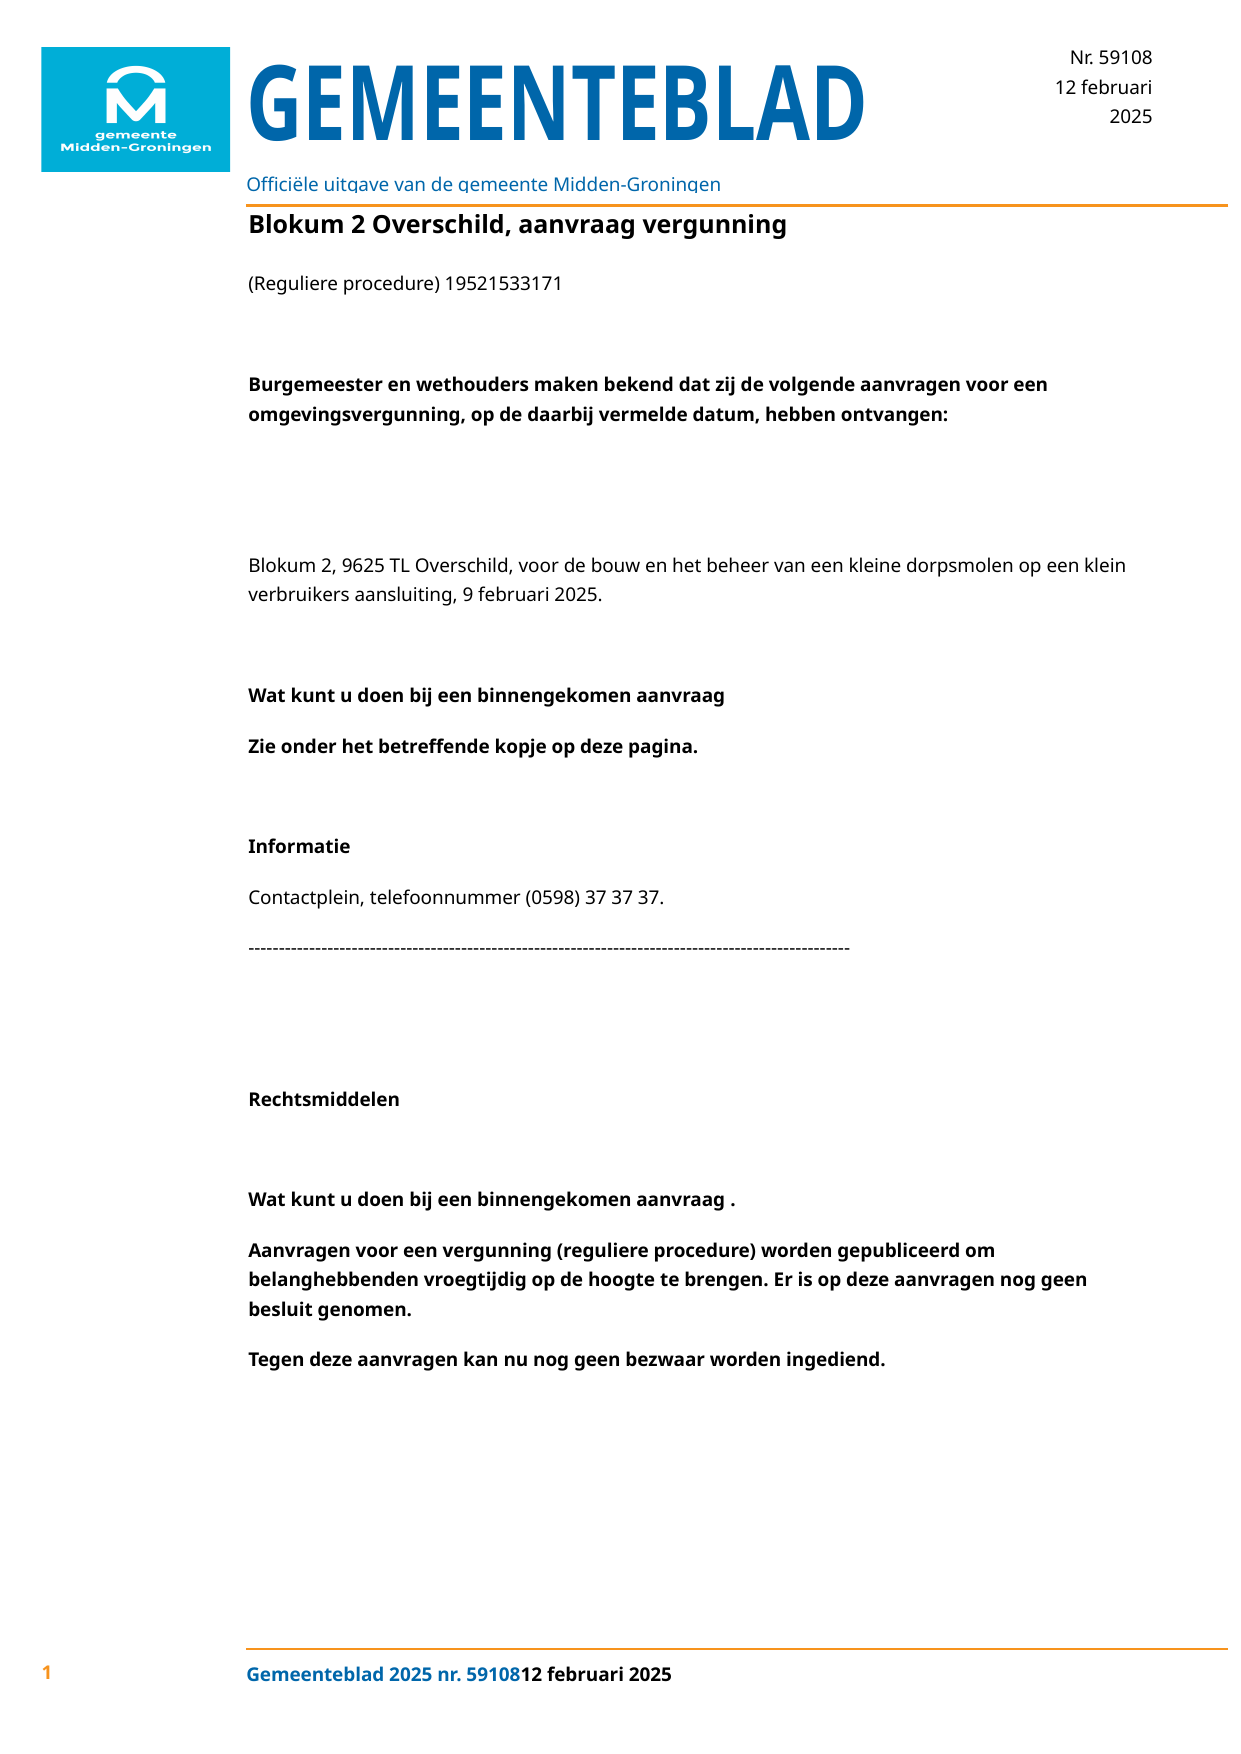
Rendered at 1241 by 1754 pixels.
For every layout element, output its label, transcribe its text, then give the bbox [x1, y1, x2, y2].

text Blokum 2 Overschild, aanvraag vergunning [248, 207, 1152, 241]
text Tegen deze aanvragen kan nu nog geen bezwaar worden ingediend. [248, 1347, 1152, 1372]
text (Reguliere procedure) 19521533171 [248, 270, 1152, 296]
picture [107, 89, 165, 122]
text Wat kunt u doen bij een binnengekomen aanvraag [248, 682, 1152, 708]
text Wat kunt u doen bij een binnengekomen aanvraag . [248, 1187, 1152, 1212]
picture [108, 66, 164, 82]
text --------------------------------------------------------------------------------------------------- [248, 934, 1152, 960]
text Blokum 2, 9625 TL Overschild, voor de bouw en het beheer van een kleine dorpsmolen op een klein verbruikers aansluiting, 9 februari 2025. [248, 552, 1152, 607]
text Burgemeester en wethouders maken bekend dat zij de volgende aanvragen voor een omgevingsvergunning, op de daarbij vermelde datum, hebben ontvangen: [248, 371, 1152, 426]
text Contactplein, telefoonnummer (0598) 37 37 37. [248, 884, 1152, 910]
text Rechtsmiddelen [248, 1086, 1152, 1111]
text Aanvragen voor een vergunning (reguliere procedure) worden gepubliceerd om belanghebbenden vroegtijdig op de hoogte te brengen. Er is op deze aanvragen nog geen besluit genomen. [248, 1237, 1152, 1322]
picture [184, 146, 190, 153]
text Informatie [248, 834, 1152, 859]
text Zie onder het betreffende kopje op deze pagina. [248, 733, 1152, 758]
